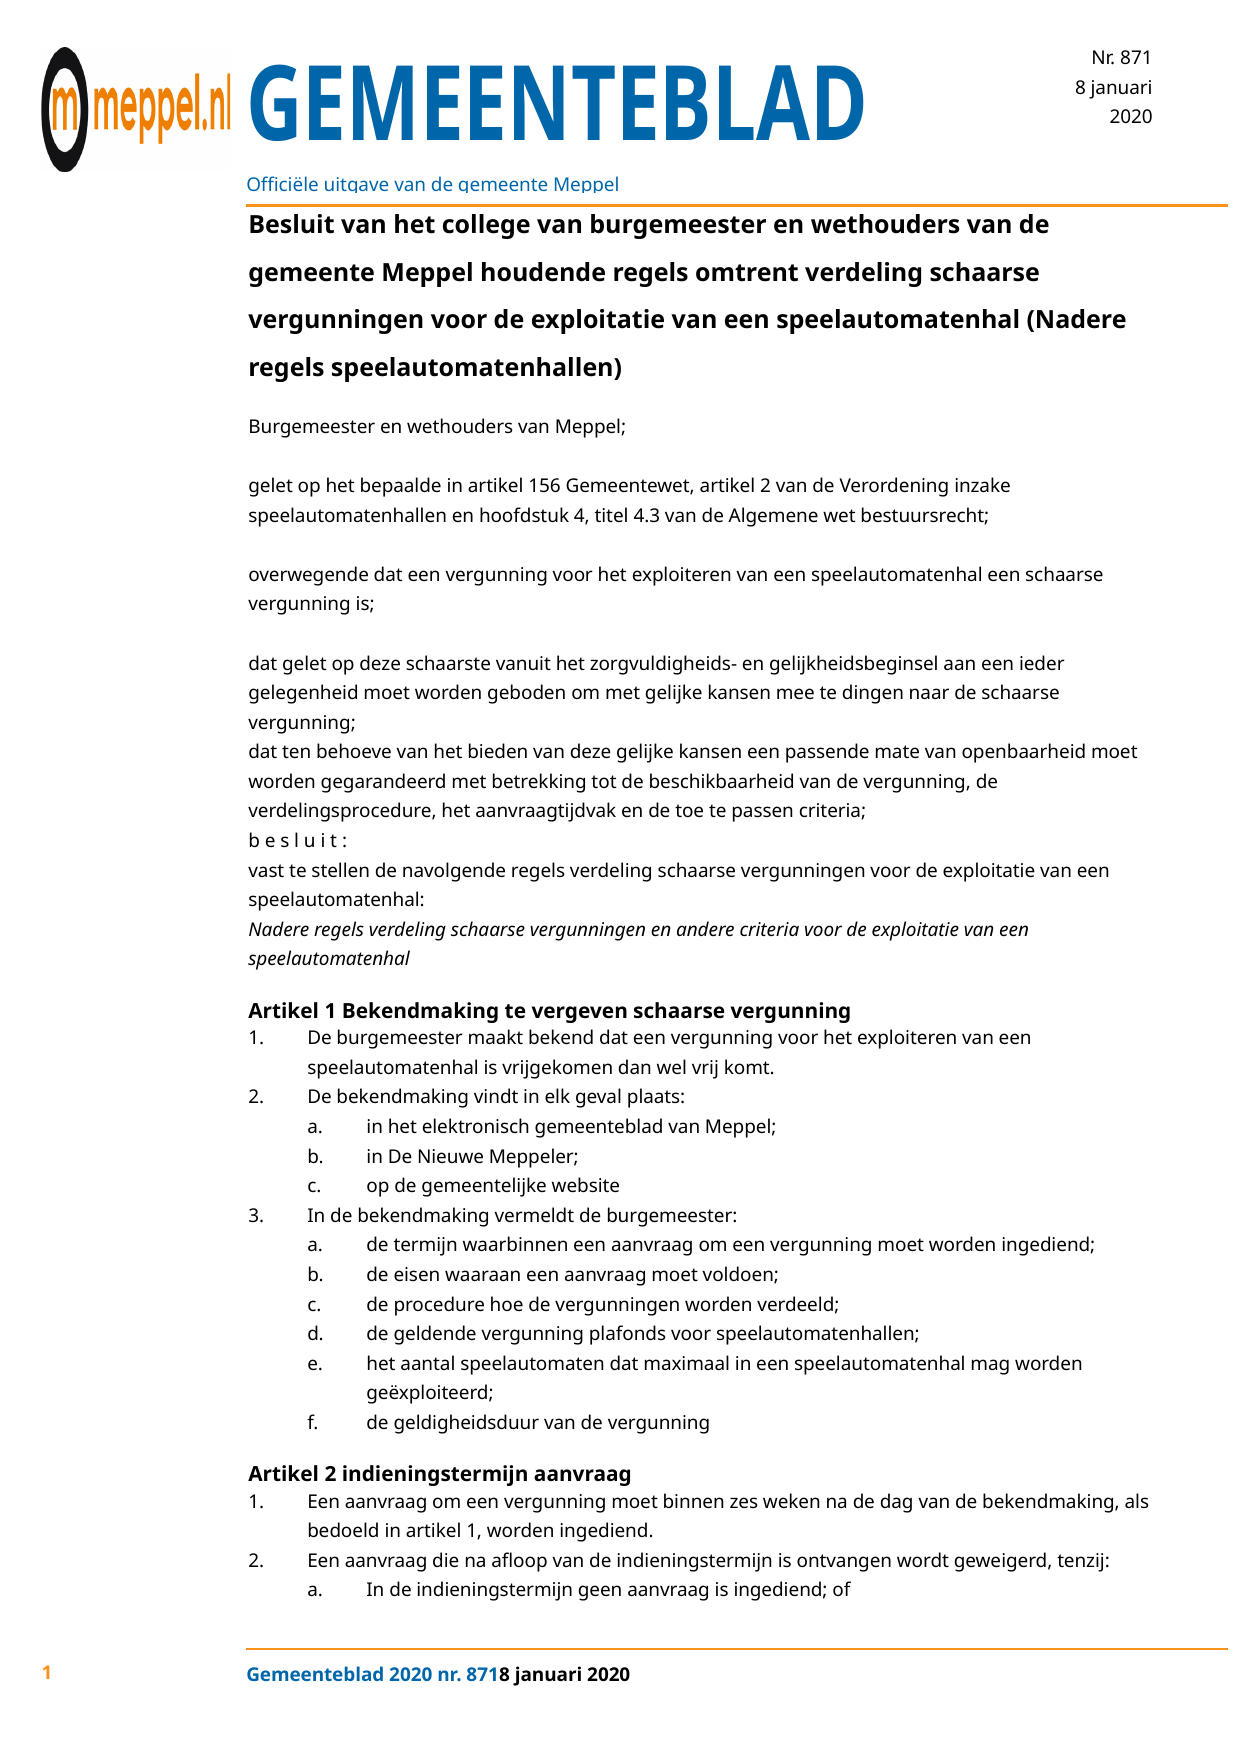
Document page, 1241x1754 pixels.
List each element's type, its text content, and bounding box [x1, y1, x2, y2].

text dat gelet op deze schaarste vanuit het zorgvuldigheids- en gelijkheidsbeginsel aan een ieder gelegenheid moet worden geboden om met gelijke kansen mee te dingen naar de schaarse vergunning; [248, 650, 1152, 735]
list Een aanvraag die na afloop van de indieningstermijn is ontvangen wordt geweigerd, tenzij: [248, 1547, 1152, 1573]
list De bekendmaking vindt in elk geval plaats: [248, 1084, 1152, 1109]
text Nadere regels verdeling schaarse vergunningen en andere criteria voor de exploitatie van een speelautomatenhal [248, 916, 1152, 971]
text overwegende dat een vergunning voor het exploiteren van een speelautomatenhal een schaarse vergunning is; [248, 561, 1152, 616]
list Een aanvraag om een vergunning moet binnen zes weken na de dag van de bekendmaking, als bedoeld in artikel 1, worden ingediend. [248, 1488, 1152, 1543]
text b e s l u i t : [248, 827, 1152, 853]
list in het elektronisch gemeenteblad van Meppel; [307, 1113, 1152, 1139]
list op de gemeentelijke website [307, 1172, 1152, 1198]
list De burgemeester maakt bekend dat een vergunning voor het exploiteren van een speelautomatenhal is vrijgekomen dan wel vrij komt. [248, 1024, 1152, 1080]
text vast te stellen de navolgende regels verdeling schaarse vergunningen voor de exploitatie van een speelautomatenhal: [248, 857, 1152, 912]
text Artikel 2 indieningstermijn aanvraag [248, 1459, 1152, 1488]
list de geldende vergunning plafonds voor speelautomatenhallen; [307, 1320, 1152, 1346]
text Burgemeester en wethouders van Meppel; [248, 413, 1152, 439]
text Artikel 1 Bekendmaking te vergeven schaarse vergunning [248, 996, 1152, 1024]
text dat ten behoeve van het bieden van deze gelijke kansen een passende mate van openbaarheid moet worden gegarandeerd met betrekking tot de beschikbaarheid van de vergunning, de verdelingsprocedure, het aanvraagtijdvak en de toe te passen criteria; [248, 738, 1152, 823]
list de eisen waaraan een aanvraag moet voldoen; [307, 1261, 1152, 1287]
list de termijn waarbinnen een aanvraag om een vergunning moet worden ingediend; [307, 1232, 1152, 1257]
picture [41, 47, 231, 172]
list de geldigheidsduur van de vergunning [307, 1409, 1152, 1435]
list In de indieningstermijn geen aanvraag is ingediend; of [307, 1577, 1152, 1602]
list in De Nieuwe Meppeler; [307, 1143, 1152, 1168]
text Besluit van het college van burgemeester en wethouders van de gemeente Meppel houdende regels omtrent verdeling schaarse vergunningen voor de exploitatie van een speelautomatenhal (Nadere regels speelautomatenhallen) [248, 207, 1152, 384]
list In de bekendmaking vermeldt de burgemeester: [248, 1202, 1152, 1228]
text gelet op het bepaalde in artikel 156 Gemeentewet, artikel 2 van de Verordening inzake speelautomatenhallen en hoofdstuk 4, titel 4.3 van de Algemene wet bestuursrecht; [248, 472, 1152, 528]
list het aantal speelautomaten dat maximaal in een speelautomatenhal mag worden geëxploiteerd; [307, 1350, 1152, 1405]
list de procedure hoe de vergunningen worden verdeeld; [307, 1291, 1152, 1316]
